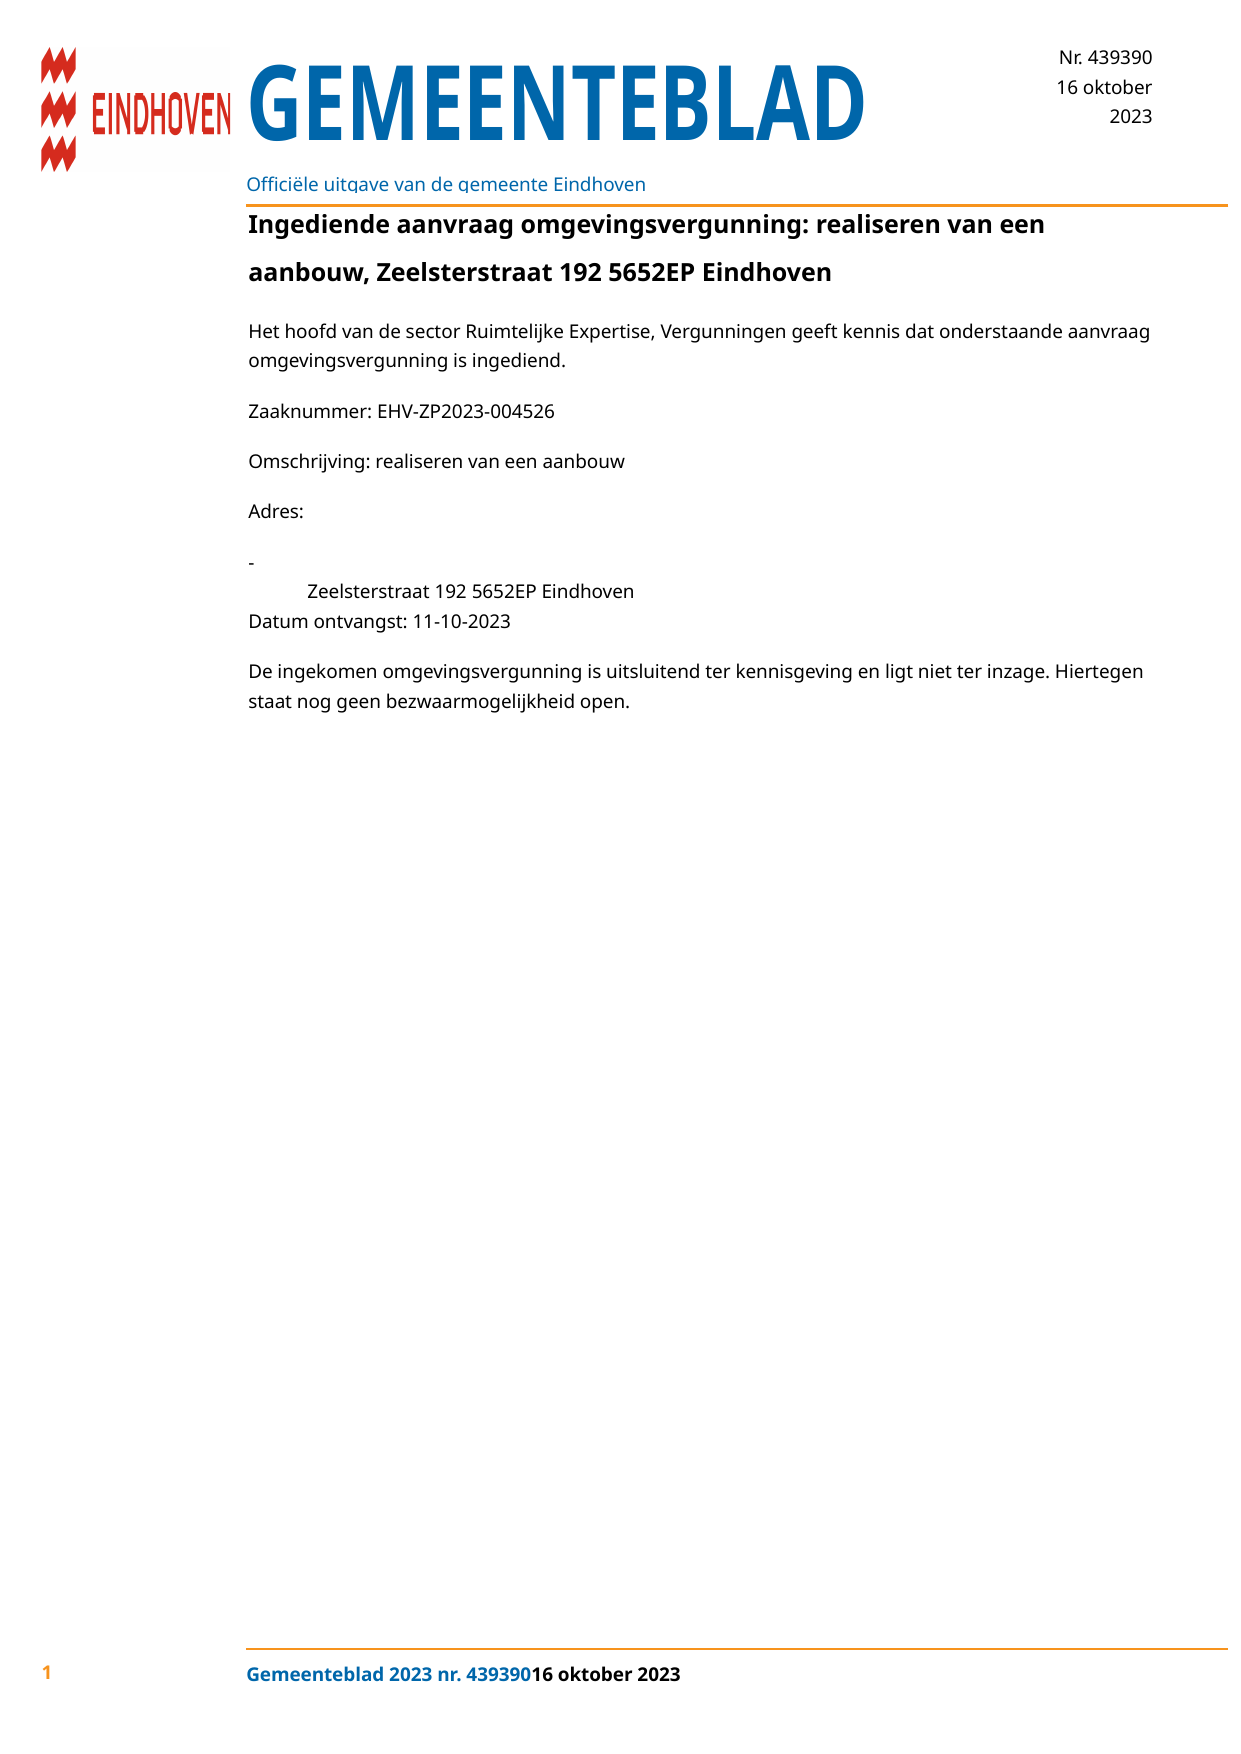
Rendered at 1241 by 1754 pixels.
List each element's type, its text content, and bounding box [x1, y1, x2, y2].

list Zeelsterstraat 192 5652EP Eindhoven [248, 579, 1152, 604]
text Het hoofd van de sector Ruimtelijke Expertise, Vergunningen geeft kennis dat onderstaande aanvraag omgevingsvergunning is ingediend. [248, 318, 1152, 373]
text De ingekomen omgevingsvergunning is uitsluitend ter kennisgeving en ligt niet ter inzage. Hiertegen staat nog geen bezwaarmogelijkheid open. [248, 659, 1152, 714]
text Datum ontvangst: 11-10-2023 [248, 608, 1152, 634]
text Zaaknummer: EHV-ZP2023-004526 [248, 398, 1152, 424]
text Omschrijving: realiseren van een aanbouw [248, 448, 1152, 474]
text Ingediende aanvraag omgevingsvergunning: realiseren van een aanbouw, Zeelsterstraat 192 5652EP Eindhoven [248, 207, 1152, 288]
text Adres: [248, 499, 1152, 524]
picture [41, 47, 231, 172]
